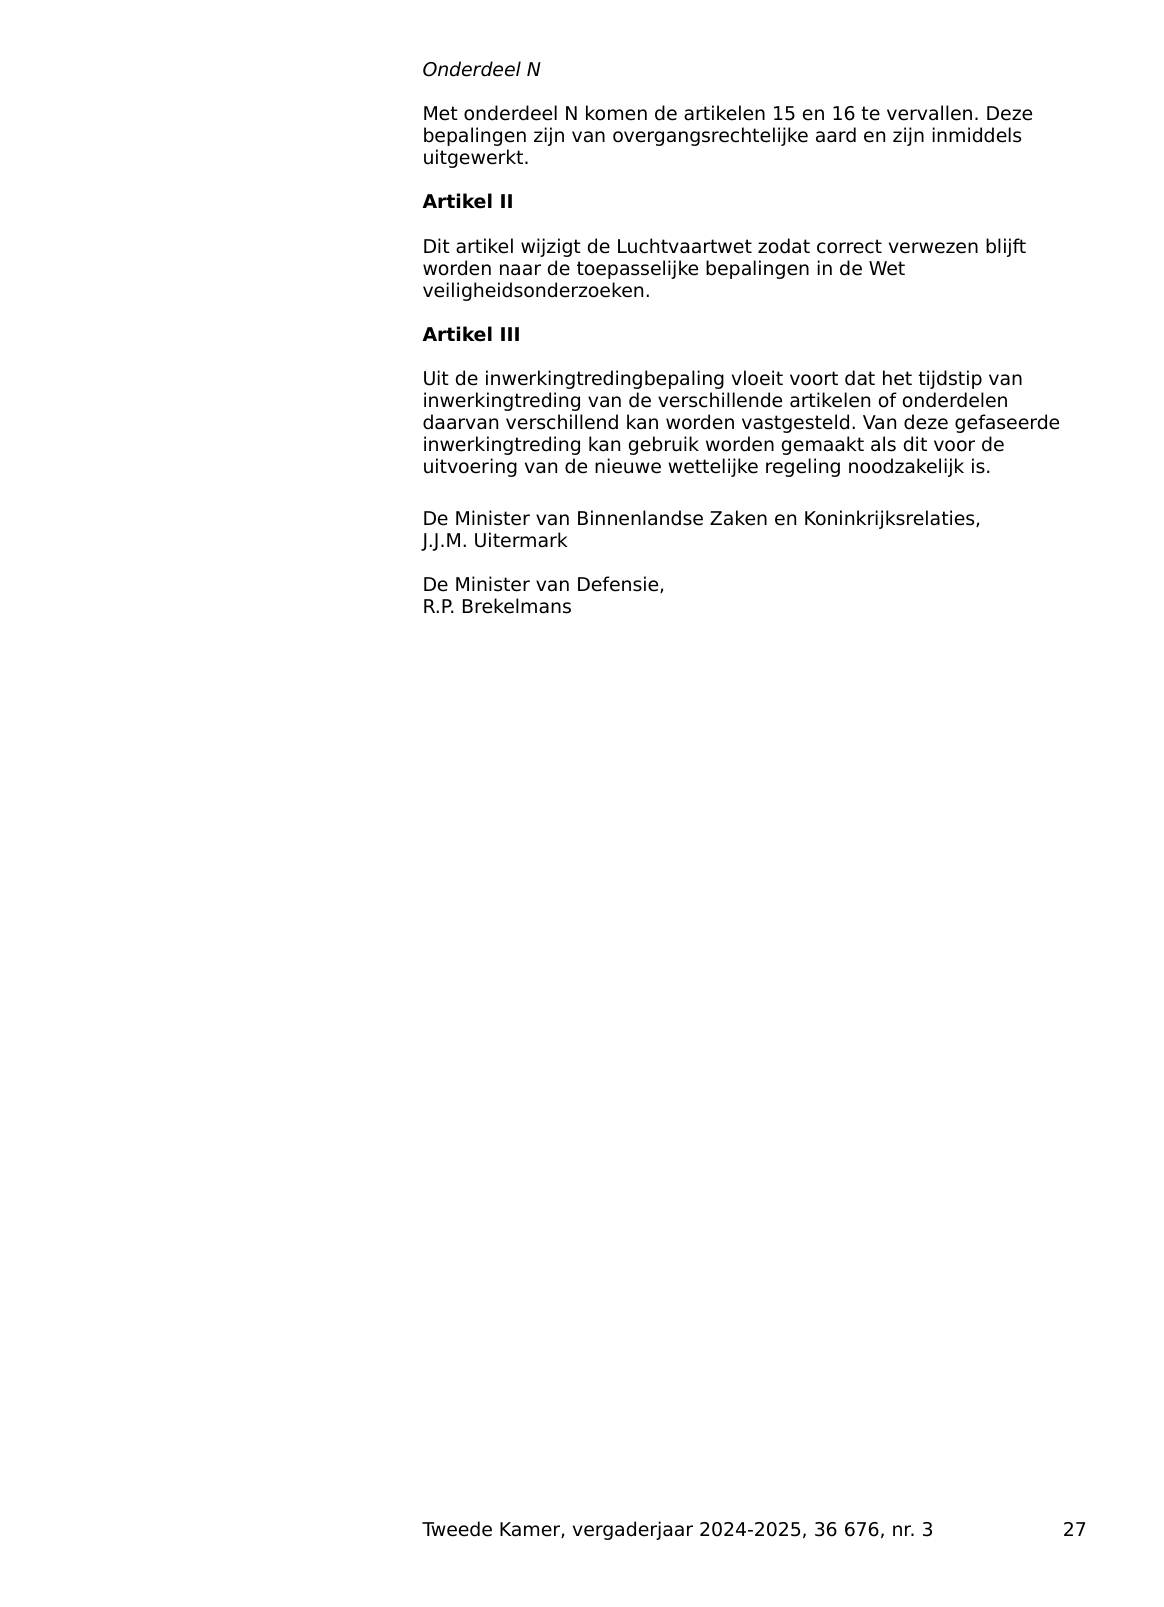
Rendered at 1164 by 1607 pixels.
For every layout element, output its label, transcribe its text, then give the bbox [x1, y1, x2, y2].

subtitle Onderdeel N [422, 59, 1087, 81]
subtitle Artikel III [422, 324, 1087, 346]
text Met onderdeel N komen de artikelen 15 en 16 te vervallen. Deze bepalingen zijn van overgangsrechtelijke aard en zijn inmiddels uitgewerkt. [422, 103, 1087, 169]
text Dit artikel wijzigt de Luchtvaartwet zodat correct verwezen blijft worden naar de toepasselijke bepalingen in de Wet veiligheidsonderzoeken. [422, 236, 1087, 301]
text Uit de inwerkingtredingbepaling vloeit voort dat het tijdstip van inwerkingtreding van de verschillende artikelen of onderdelen daarvan verschillend kan worden vastgesteld. Van deze gefaseerde inwerkingtreding kan gebruik worden gemaakt als dit voor de uitvoering van de nieuwe wettelijke regeling noodzakelijk is. [422, 368, 1087, 478]
text De Minister van Binnenlandse Zaken en Koninkrijksrelaties, J.J.M. Uitermark [422, 508, 1087, 552]
text De Minister van Defensie, R.P. Brekelmans [422, 574, 1087, 618]
subtitle Artikel II [422, 191, 1087, 213]
